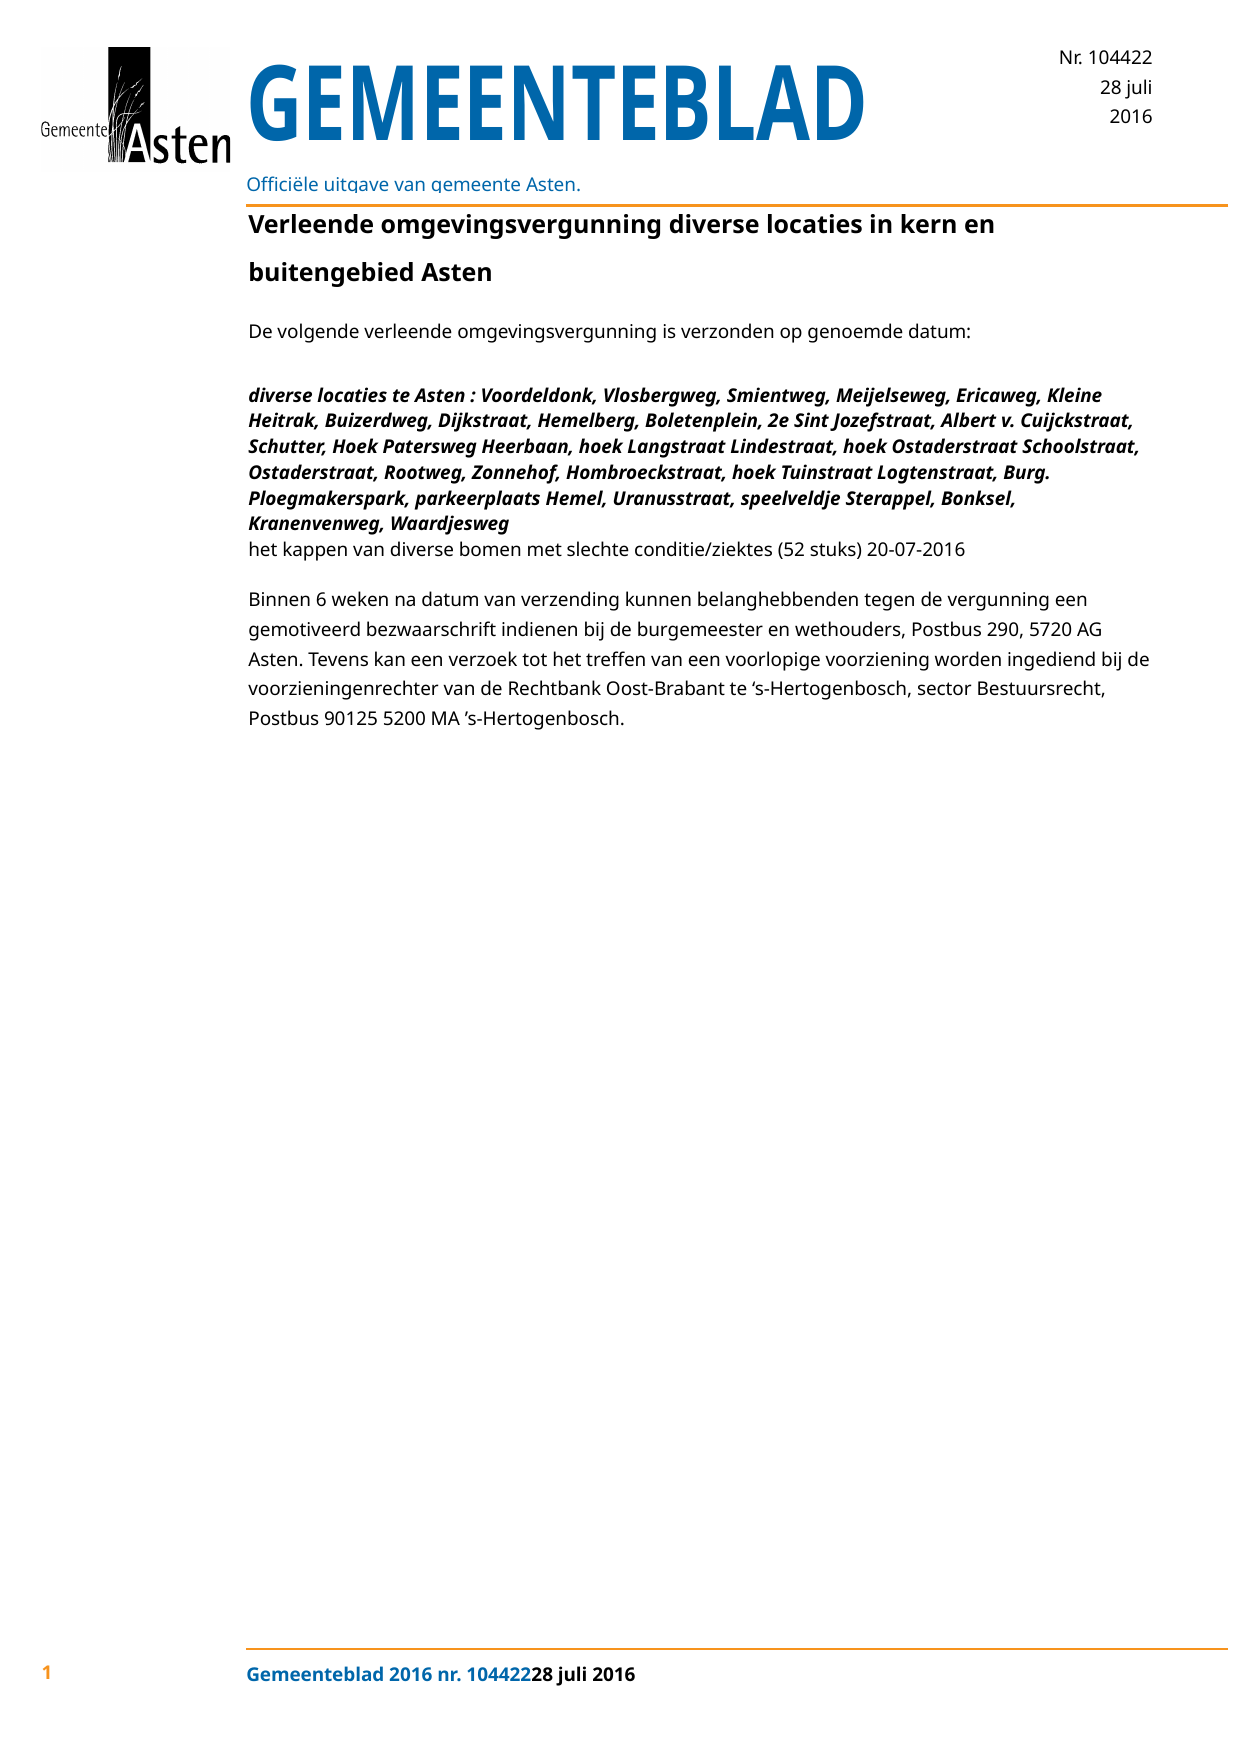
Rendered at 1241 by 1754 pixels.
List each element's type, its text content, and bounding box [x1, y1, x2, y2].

text het kappen van diverse bomen met slechte conditie/ziektes (52 stuks) 20-07-2016 [248, 536, 1152, 562]
text Verleende omgevingsvergunning diverse locaties in kern en buitengebied Asten [248, 207, 1152, 288]
text De volgende verleende omgevingsvergunning is verzonden op genoemde datum: [248, 318, 1152, 344]
text diverse locaties te Asten : Voordeldonk, Vlosbergweg, Smientweg, Meijelseweg, Ericaweg, Kleine Heitrak, Buizerdweg, Dijkstraat, Hemelberg, Boletenplein, 2e Sint Jozefstraat, Albert v. Cuijckstraat, Schutter, Hoek Patersweg Heerbaan, hoek Langstraat Lindestraat, hoek Ostaderstraat Schoolstraat, Ostaderstraat, Rootweg, Zonnehof, Hombroeckstraat, hoek Tuinstraat Logtenstraat, Burg. Ploegmakerspark, parkeerplaats Hemel, Uranusstraat, speelveldje Sterappel, Bonksel, Kranenvenweg, Waardjesweg [248, 382, 1152, 536]
picture [41, 47, 231, 172]
text Binnen 6 weken na datum van verzending kunnen belanghebbenden tegen de vergunning een gemotiveerd bezwaarschrift indienen bij de burgemeester en wethouders, Postbus 290, 5720 AG Asten. Tevens kan een verzoek tot het treffen van een voorlopige voorziening worden ingediend bij de voorzieningenrechter van de Rechtbank Oost-Brabant te ‘s-Hertogenbosch, sector Bestuursrecht, Postbus 90125 5200 MA ’s-Hertogenbosch. [248, 587, 1152, 731]
